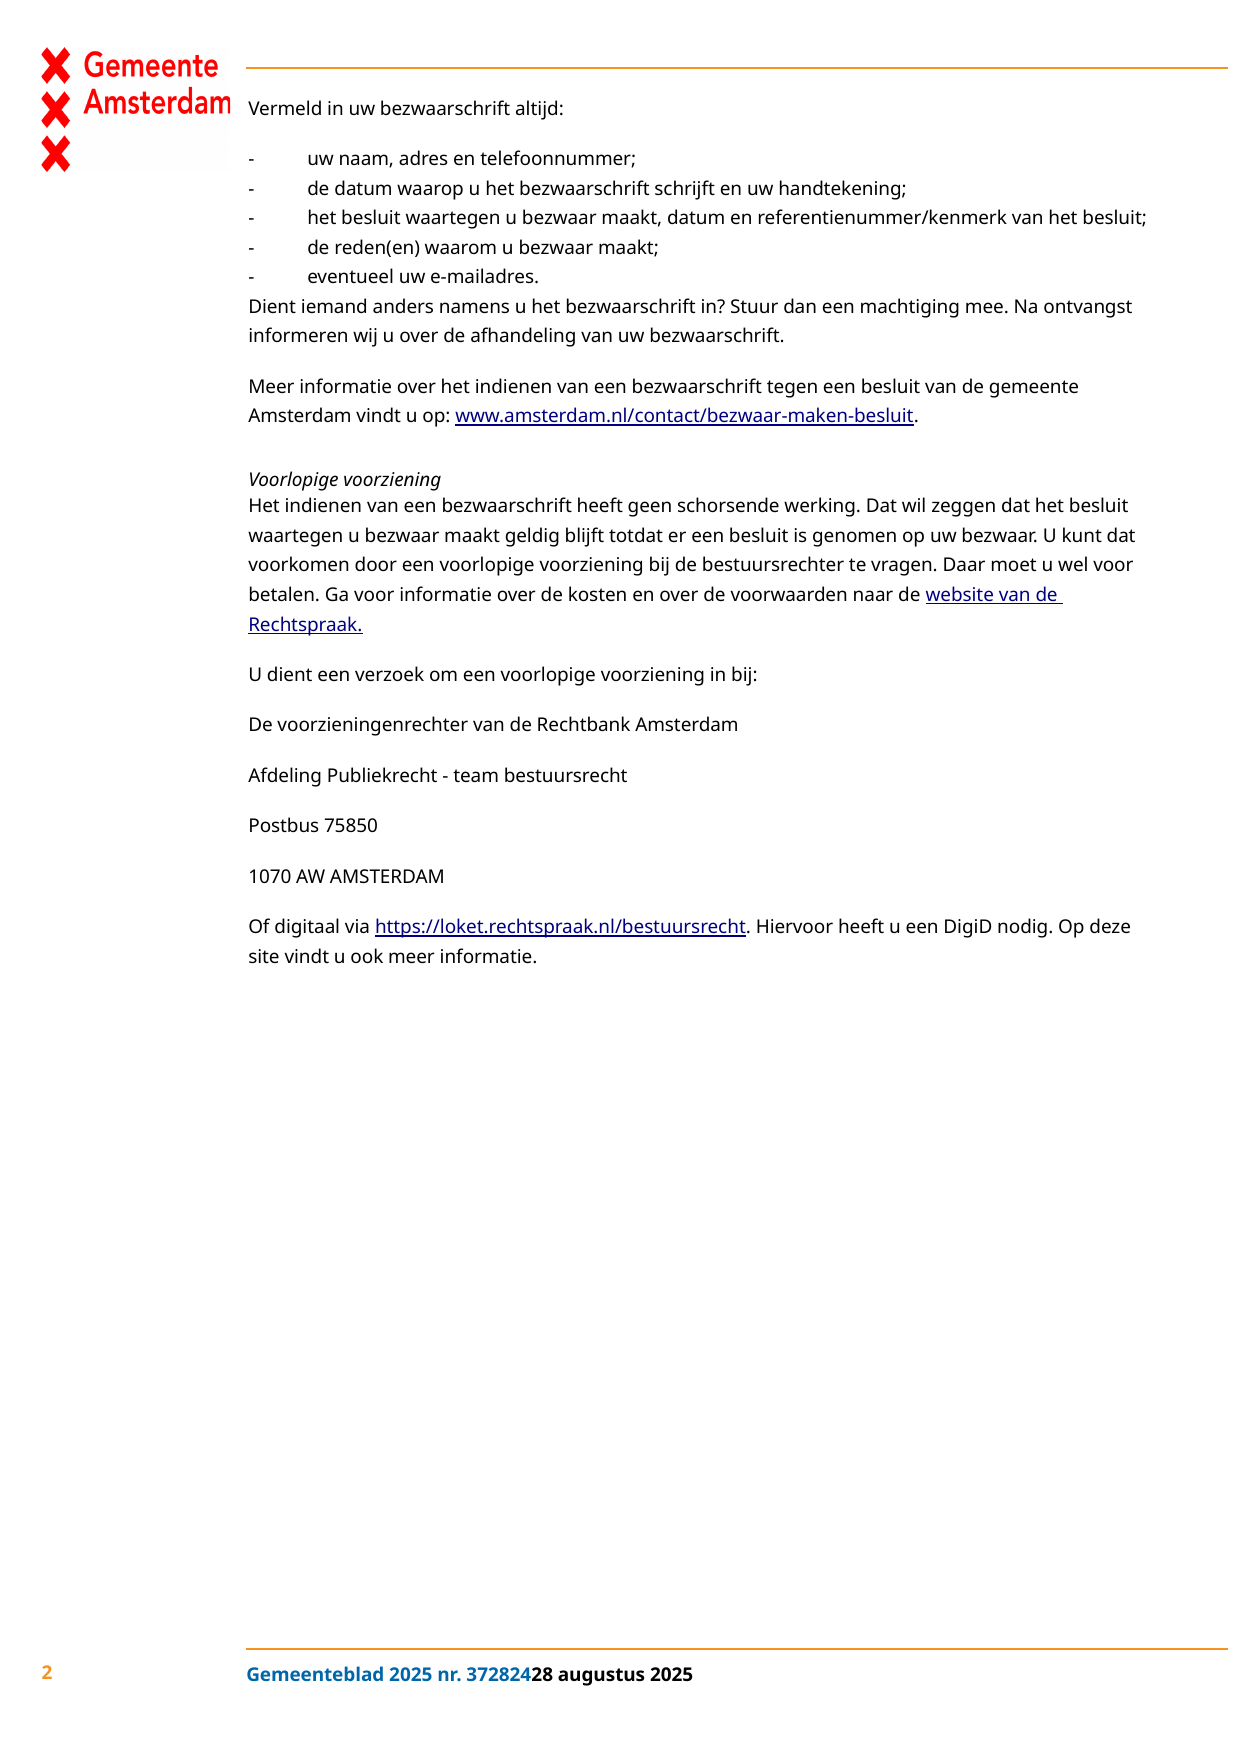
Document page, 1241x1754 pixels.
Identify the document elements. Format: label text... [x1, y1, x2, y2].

text Voorlopige voorziening [248, 467, 1152, 492]
list eventueel uw e-mailadres. [248, 263, 1152, 289]
text Dient iemand anders namens u het bezwaarschrift in? Stuur dan een machtiging mee. Na ontvangst informeren wij u over de afhandeling van uw bezwaarschrift. [248, 293, 1152, 348]
text U dient een verzoek om een voorlopige voorziening in bij: [248, 661, 1152, 687]
text Postbus 75850 [248, 812, 1152, 838]
text 1070 AW AMSTERDAM [248, 863, 1152, 888]
text Vermeld in uw bezwaarschrift altijd: [248, 95, 1152, 121]
text Het indienen van een bezwaarschrift heeft geen schorsende werking. Dat wil zeggen dat het besluit waartegen u bezwaar maakt geldig blijft totdat er een besluit is genomen op uw bezwaar. U kunt dat voorkomen door een voorlopige voorziening bij de bestuursrechter te vragen. Daar moet u wel voor betalen. Ga voor informatie over de kosten en over de voorwaarden naar de website van de Rechtspraak. [248, 492, 1152, 636]
text Of digitaal via https://loket.rechtspraak.nl/bestuursrecht. Hiervoor heeft u een DigiD nodig. Op deze site vindt u ook meer informatie. [248, 913, 1152, 968]
picture [41, 47, 231, 172]
text Meer informatie over het indienen van een bezwaarschrift tegen een besluit van de gemeente Amsterdam vindt u op: www.amsterdam.nl/contact/bezwaar-maken-besluit. [248, 373, 1152, 428]
list uw naam, adres en telefoonnummer; [248, 145, 1152, 171]
text De voorzieningenrechter van de Rechtbank Amsterdam [248, 712, 1152, 737]
list het besluit waartegen u bezwaar maakt, datum en referentienummer/kenmerk van het besluit; [248, 204, 1152, 230]
text Afdeling Publiekrecht - team bestuursrecht [248, 762, 1152, 788]
list de reden(en) waarom u bezwaar maakt; [248, 234, 1152, 260]
list de datum waarop u het bezwaarschrift schrijft en uw handtekening; [248, 175, 1152, 201]
